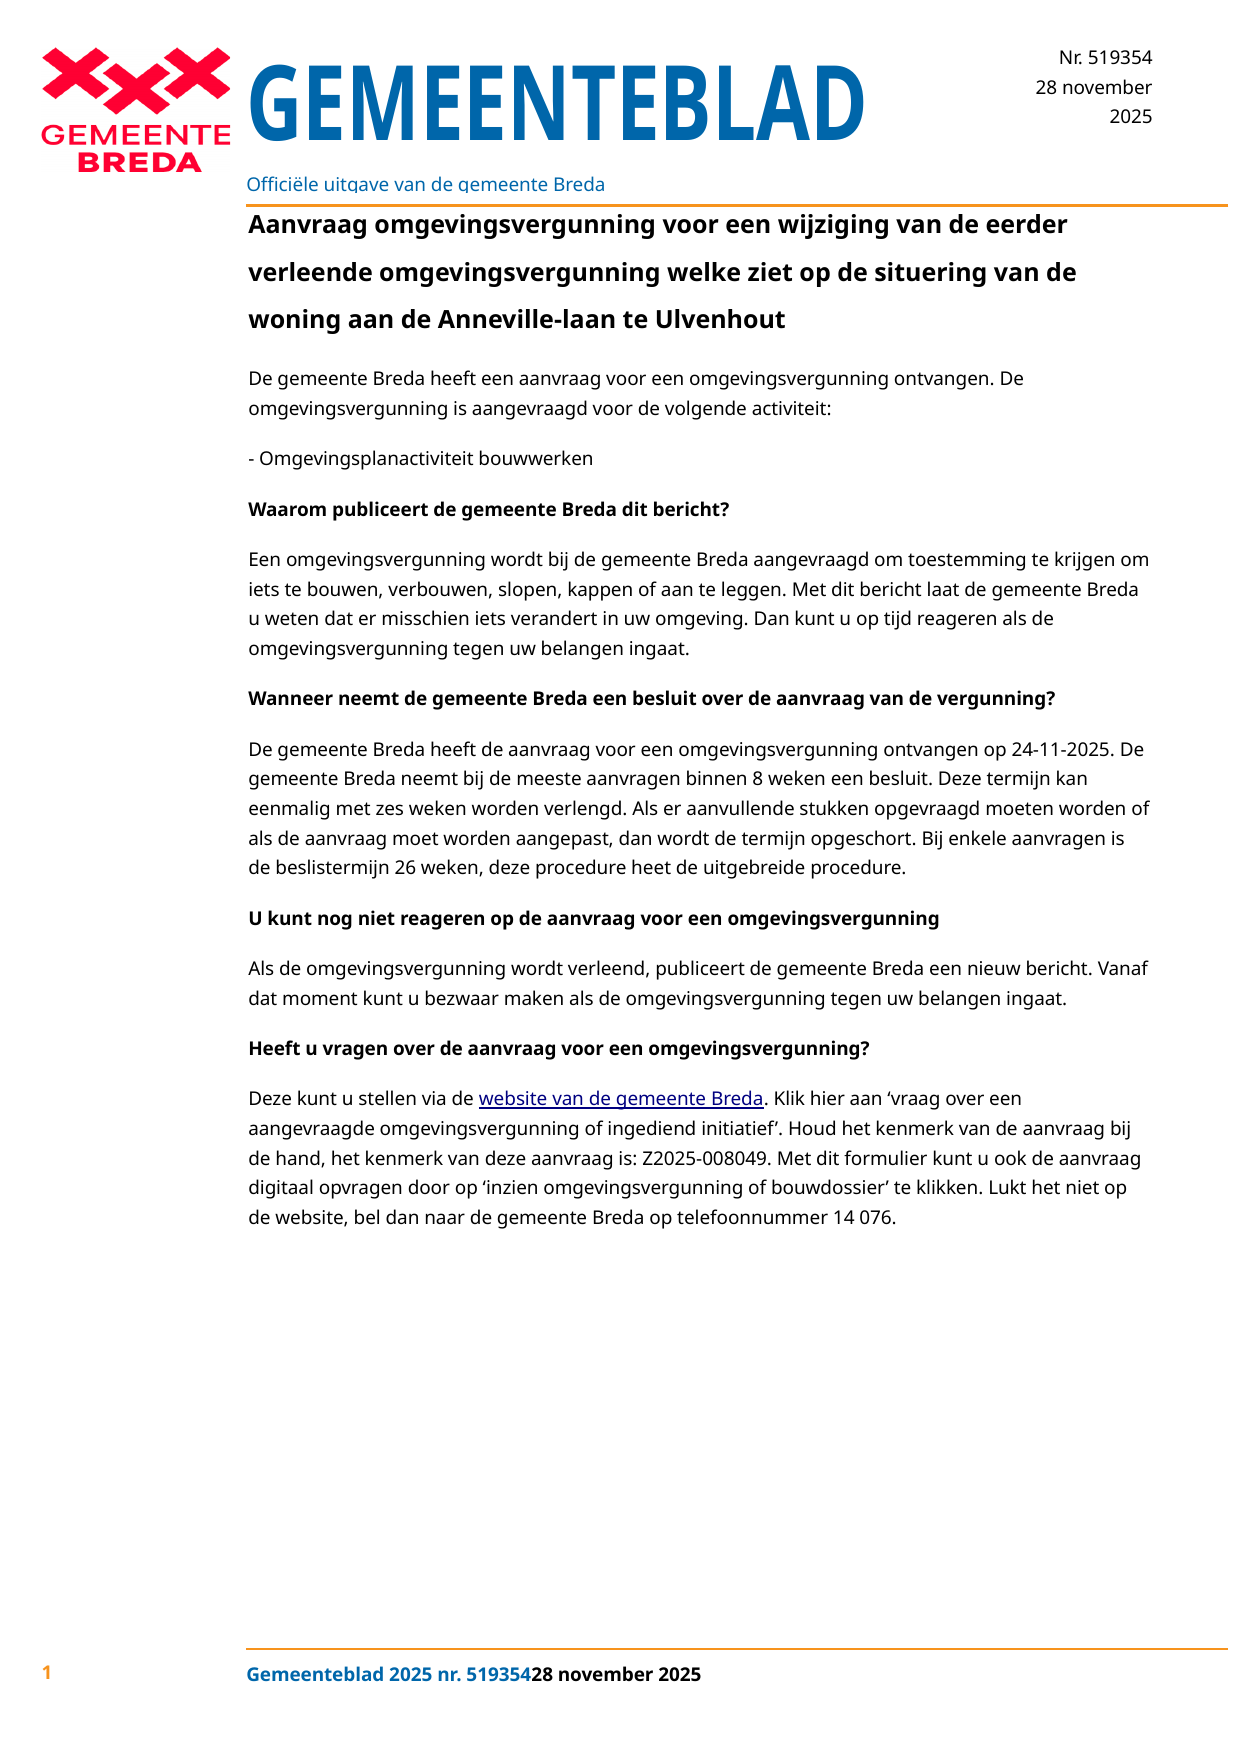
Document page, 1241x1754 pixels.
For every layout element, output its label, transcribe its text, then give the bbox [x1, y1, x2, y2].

text U kunt nog niet reageren op de aanvraag voor een omgevingsvergunning [248, 905, 1152, 930]
text Wanneer neemt de gemeente Breda een besluit over de aanvraag van de vergunning? [248, 686, 1152, 711]
text Een omgevingsvergunning wordt bij de gemeente Breda aangevraagd om toestemming te krijgen om iets te bouwen, verbouwen, slopen, kappen of aan te leggen. Met dit bericht laat de gemeente Breda u weten dat er misschien iets verandert in uw omgeving. Dan kunt u op tijd reageren als de omgevingsvergunning tegen uw belangen ingaat. [248, 546, 1152, 661]
text Waarom publiceert de gemeente Breda dit bericht? [248, 496, 1152, 522]
text De gemeente Breda heeft de aanvraag voor een omgevingsvergunning ontvangen op 24-11-2025. De gemeente Breda neemt bij de meeste aanvragen binnen 8 weken een besluit. Deze termijn kan eenmalig met zes weken worden verlengd. Als er aanvullende stukken opgevraagd moeten worden of als de aanvraag moet worden aangepast, dan wordt de termijn opgeschort. Bij enkele aanvragen is de beslistermijn 26 weken, deze procedure heet de uitgebreide procedure. [248, 736, 1152, 880]
text Heeft u vragen over de aanvraag voor een omgevingsvergunning? [248, 1035, 1152, 1061]
text Als de omgevingsvergunning wordt verleend, publiceert de gemeente Breda een nieuw bericht. Vanaf dat moment kunt u bezwaar maken als de omgevingsvergunning tegen uw belangen ingaat. [248, 955, 1152, 1010]
text Aanvraag omgevingsvergunning voor een wijziging van de eerder verleende omgevingsvergunning welke ziet op de situering van de woning aan de Anneville-laan te Ulvenhout [248, 207, 1152, 336]
text Deze kunt u stellen via de website van de gemeente Breda. Klik hier aan ‘vraag over een aangevraagde omgevingsvergunning of ingediend initiatief’. Houd het kenmerk van de aanvraag bij de hand, het kenmerk van deze aanvraag is: Z2025-008049. Met dit formulier kunt u ook de aanvraag digitaal opvragen door op ‘inzien omgevingsvergunning of bouwdossier’ te klikken. Lukt het niet op de website, bel dan naar de gemeente Breda op telefoonnummer 14 076. [248, 1086, 1152, 1229]
text De gemeente Breda heeft een aanvraag voor een omgevingsvergunning ontvangen. De omgevingsvergunning is aangevraagd voor de volgende activiteit: [248, 366, 1152, 421]
text - Omgevingsplanactiviteit bouwwerken [248, 446, 1152, 471]
picture [41, 47, 231, 172]
